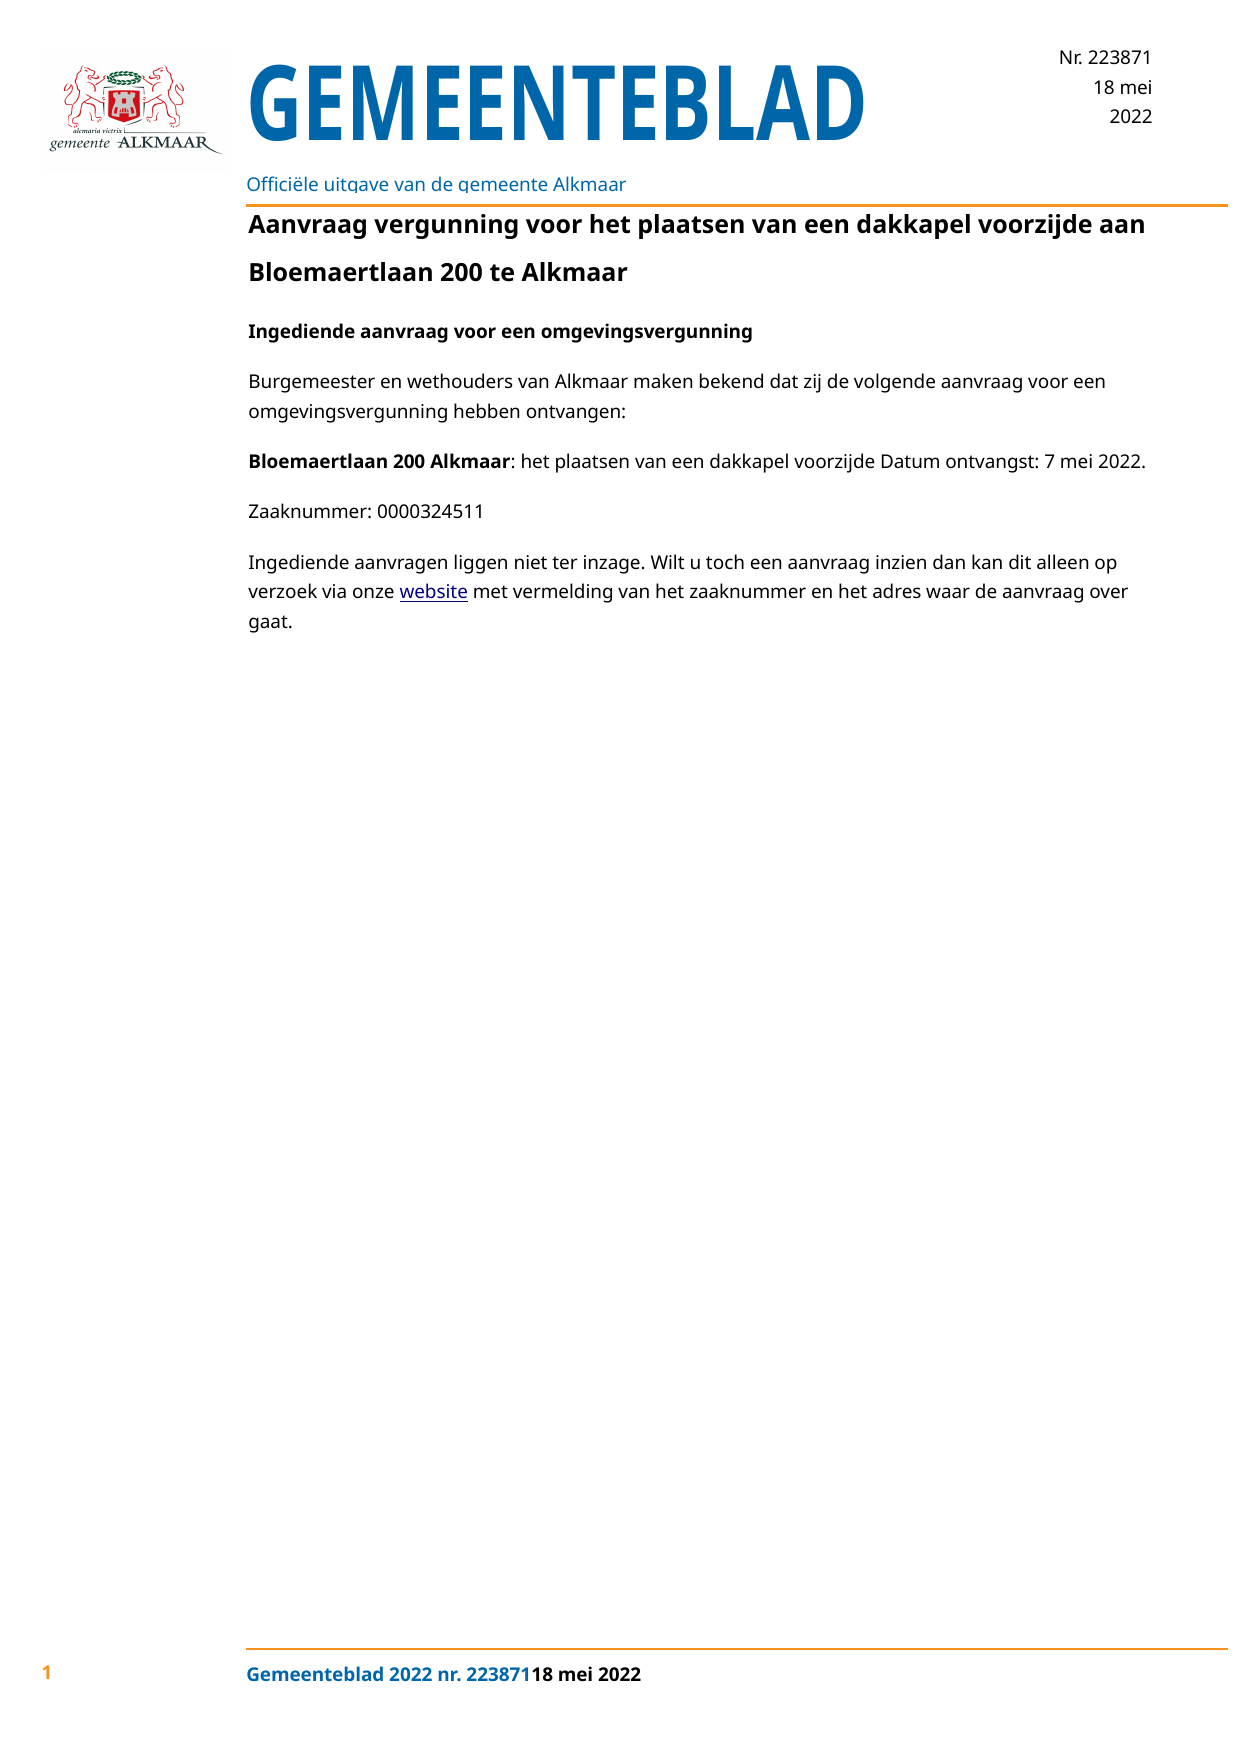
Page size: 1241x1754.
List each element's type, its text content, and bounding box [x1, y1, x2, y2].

text Bloemaertlaan 200 Alkmaar: het plaatsen van een dakkapel voorzijde Datum ontvangst: 7 mei 2022. [248, 448, 1152, 474]
text Aanvraag vergunning voor het plaatsen van een dakkapel voorzijde aan Bloemaertlaan 200 te Alkmaar [248, 207, 1152, 288]
text Burgemeester en wethouders van Alkmaar maken bekend dat zij de volgende aanvraag voor een omgevingsvergunning hebben ontvangen: [248, 368, 1152, 424]
picture [41, 47, 231, 172]
text Ingediende aanvraag voor een omgevingsvergunning [248, 318, 1152, 344]
text Zaaknummer: 0000324511 [248, 499, 1152, 524]
text Ingediende aanvragen liggen niet ter inzage. Wilt u toch een aanvraag inzien dan kan dit alleen op verzoek via onze website met vermelding van het zaaknummer en het adres waar de aanvraag over gaat. [248, 549, 1152, 634]
